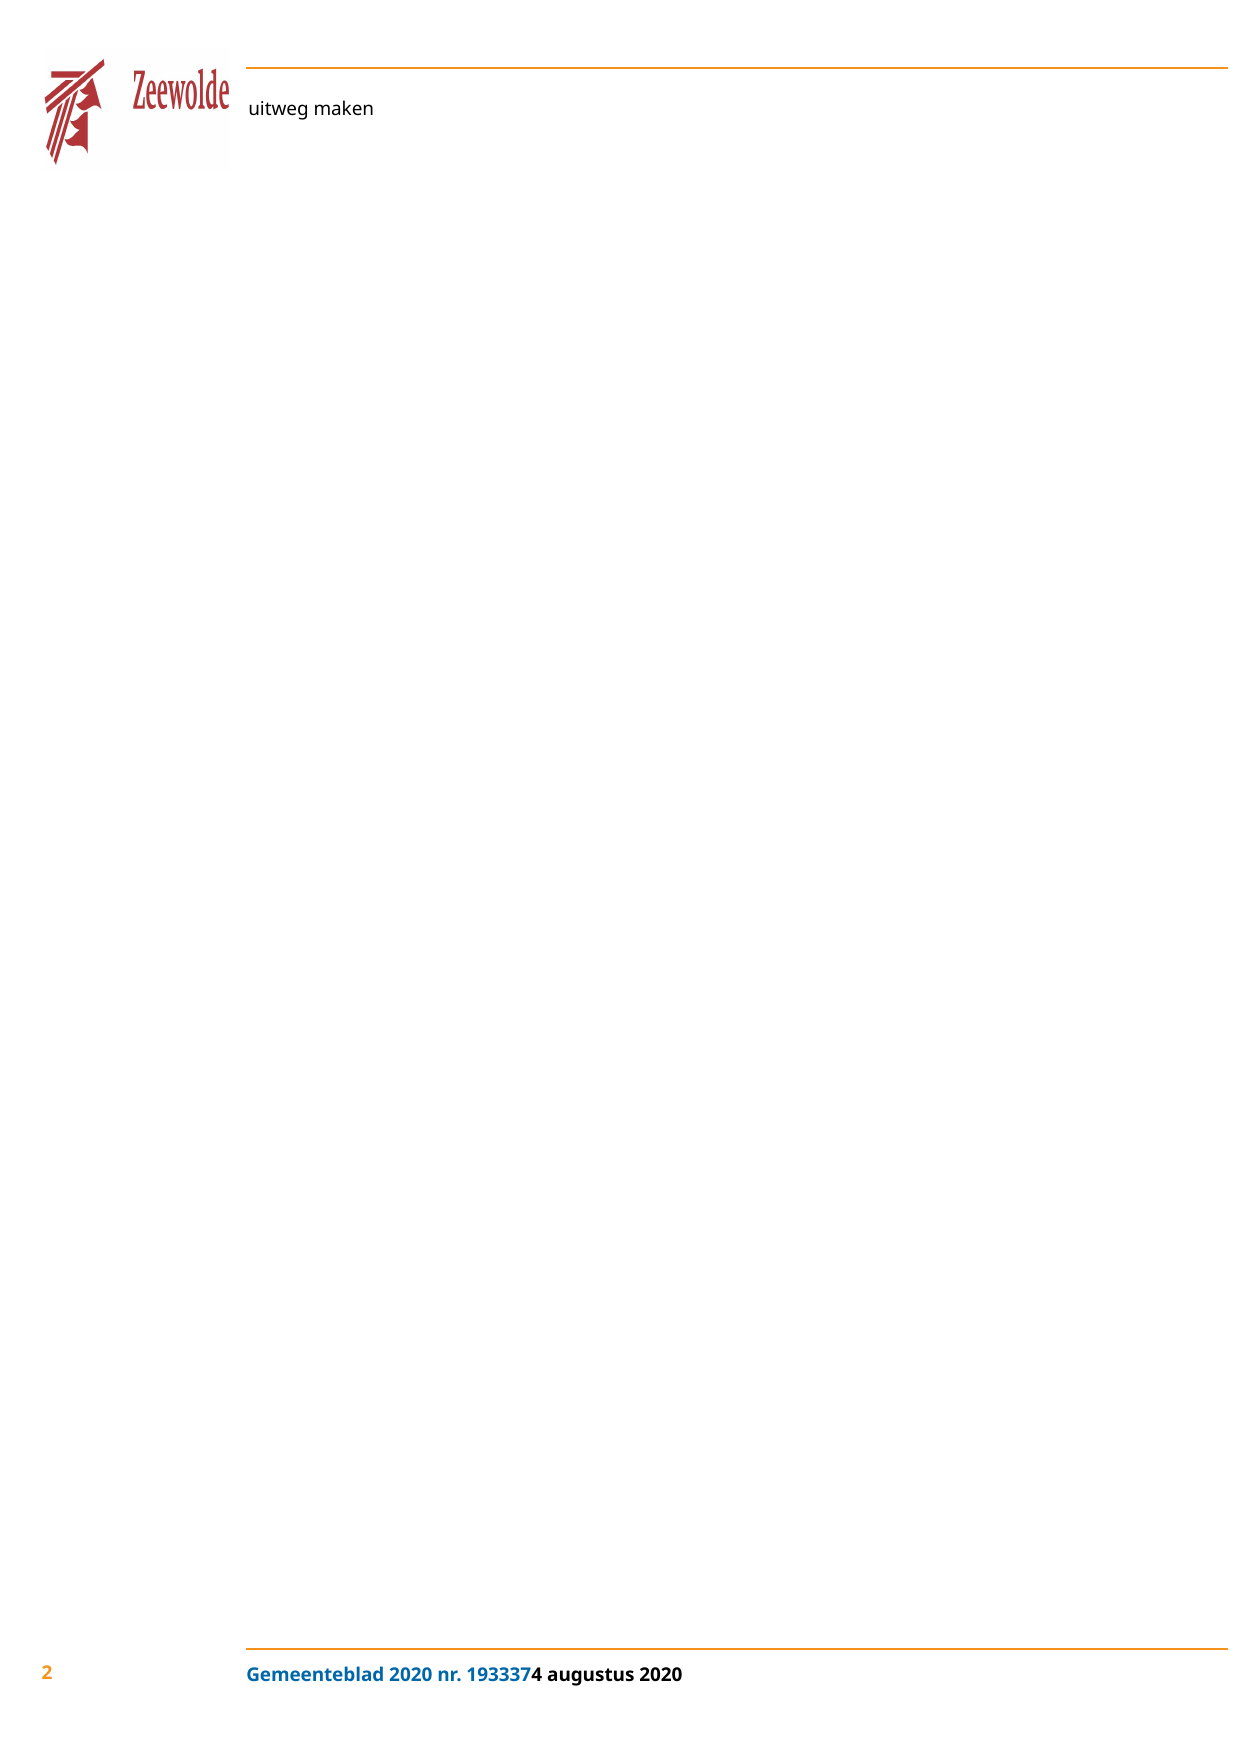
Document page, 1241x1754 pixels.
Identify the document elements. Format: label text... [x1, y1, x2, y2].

picture [41, 47, 231, 172]
text uitweg maken [248, 95, 1152, 121]
